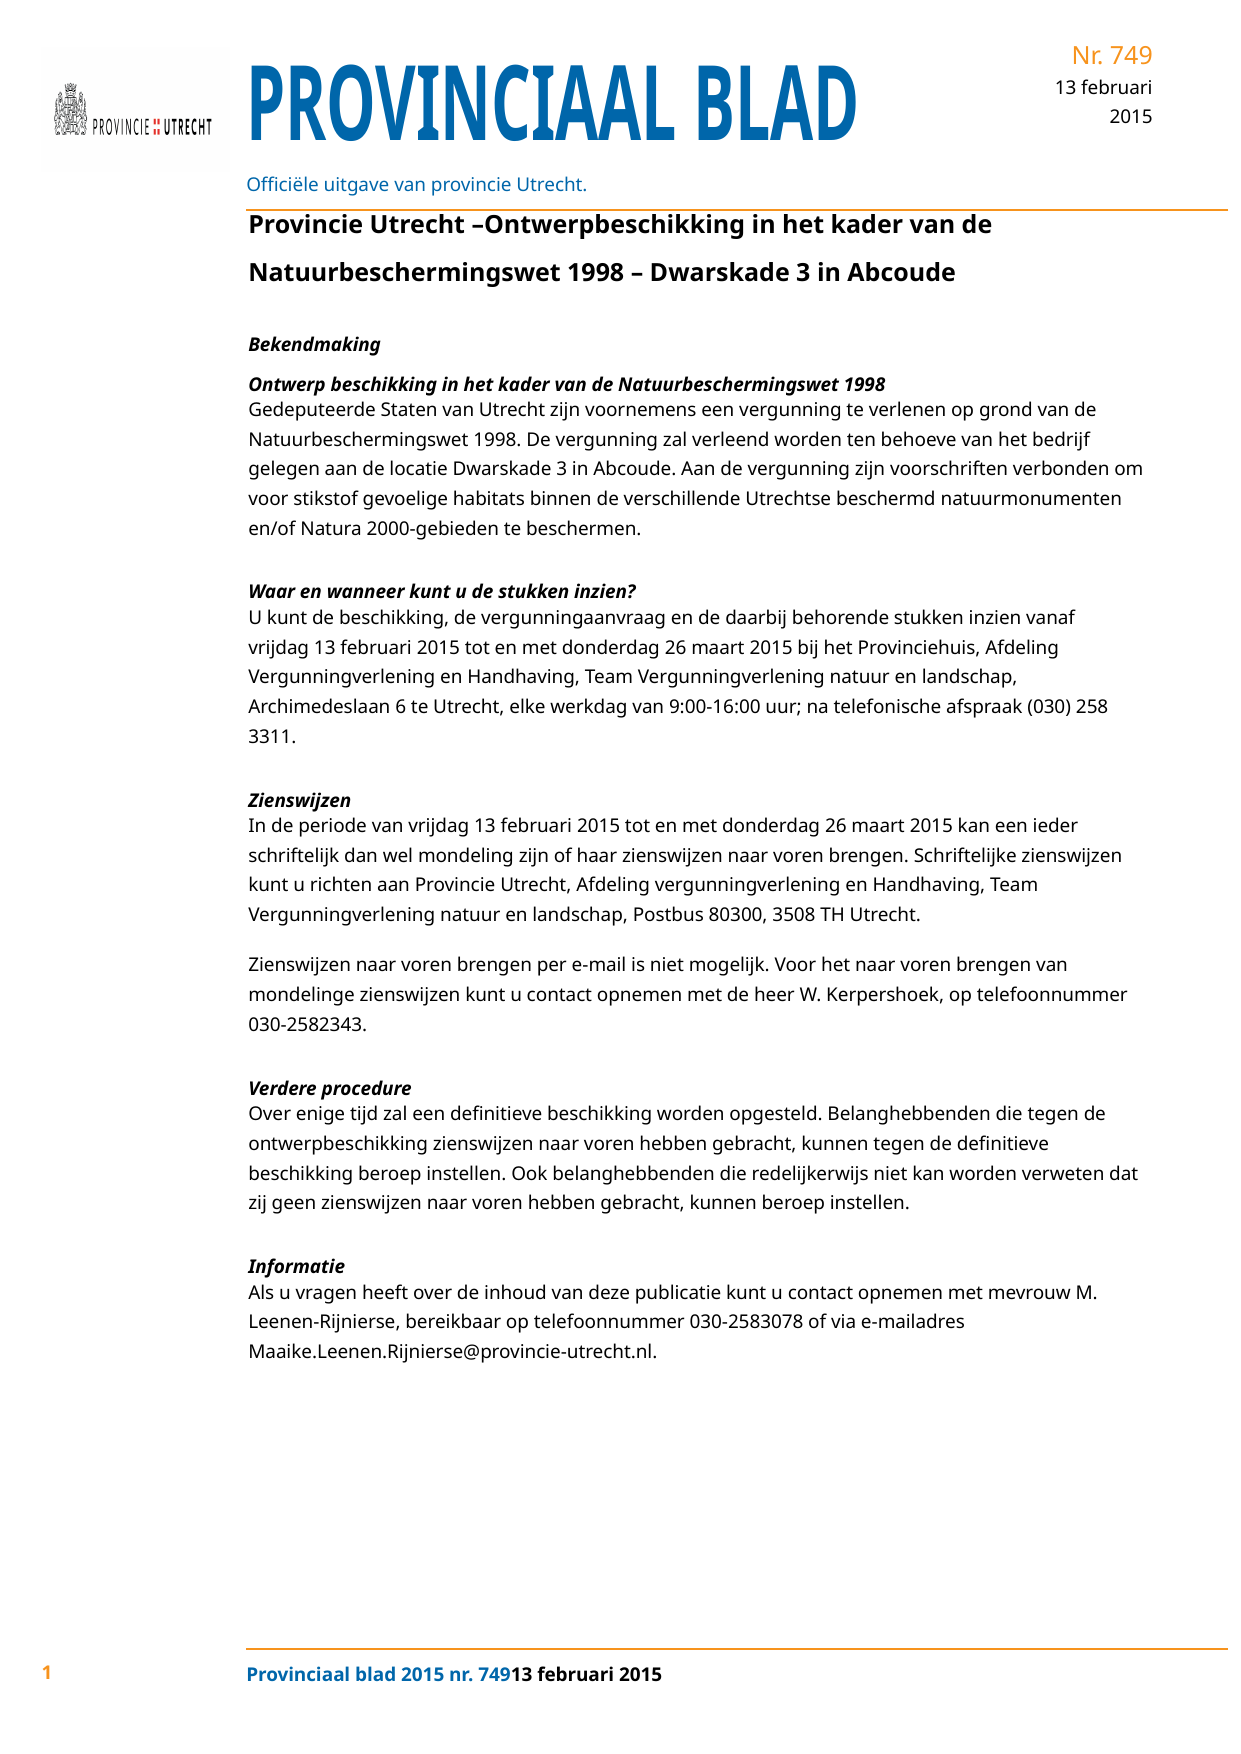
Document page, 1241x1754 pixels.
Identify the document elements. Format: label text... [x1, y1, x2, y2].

text In de periode van vrijdag 13 februari 2015 tot en met donderdag 26 maart 2015 kan een ieder schriftelijk dan wel mondeling zijn of haar zienswijzen naar voren brengen. Schriftelijke zienswijzen kunt u richten aan Provincie Utrecht, Afdeling vergunningverlening en Handhaving, Team Vergunningverlening natuur en landschap, Postbus 80300, 3508 TH Utrecht. [248, 812, 1152, 927]
text Ontwerp beschikking in het kader van de Natuurbeschermingswet 1998 [248, 371, 1152, 396]
text Over enige tijd zal een definitieve beschikking worden opgesteld. Belanghebbenden die tegen de ontwerpbeschikking zienswijzen naar voren hebben gebracht, kunnen tegen de definitieve beschikking beroep instellen. Ook belanghebbenden die redelijkerwijs niet kan worden verweten dat zij geen zienswijzen naar voren hebben gebracht, kunnen beroep instellen. [248, 1101, 1152, 1215]
text U kunt de beschikking, de vergunningaanvraag en de daarbij behorende stukken inzien vanaf vrijdag 13 februari 2015 tot en met donderdag 26 maart 2015 bij het Provinciehuis, Afdeling Vergunningverlening en Handhaving, Team Vergunningverlening natuur en landschap, Archimedeslaan 6 te Utrecht, elke werkdag van 9:00-16:00 uur; na telefonische afspraak (030) 258 3311. [248, 604, 1152, 748]
text Verdere procedure [248, 1075, 1152, 1101]
text Als u vragen heeft over de inhoud van deze publicatie kunt u contact opnemen met mevrouw M. Leenen-Rijnierse, bereikbaar op telefoonnummer 030-2583078 of via e-mailadres Maaike.Leenen.Rijnierse@provincie-utrecht.nl. [248, 1279, 1152, 1364]
text Informatie [248, 1253, 1152, 1279]
text Waar en wanneer kunt u de stukken inzien? [248, 579, 1152, 604]
picture [41, 47, 231, 172]
text Bekendmaking [248, 331, 1152, 357]
text Gedeputeerde Staten van Utrecht zijn voornemens een vergunning te verlenen op grond van de Natuurbeschermingswet 1998. De vergunning zal verleend worden ten behoeve van het bedrijf gelegen aan de locatie Dwarskade 3 in Abcoude. Aan de vergunning zijn voorschriften verbonden om voor stikstof gevoelige habitats binnen de verschillende Utrechtse beschermd natuurmonumenten en/of Natura 2000-gebieden te beschermen. [248, 396, 1152, 541]
text Provincie Utrecht –Ontwerpbeschikking in het kader van de Natuurbeschermingswet 1998 – Dwarskade 3 in Abcoude [248, 211, 1152, 288]
text Zienswijzen naar voren brengen per e-mail is niet mogelijk. Voor het naar voren brengen van mondelinge zienswijzen kunt u contact opnemen met de heer W. Kerpershoek, op telefoonnummer 030-2582343. [248, 952, 1152, 1037]
text Zienswijzen [248, 787, 1152, 812]
